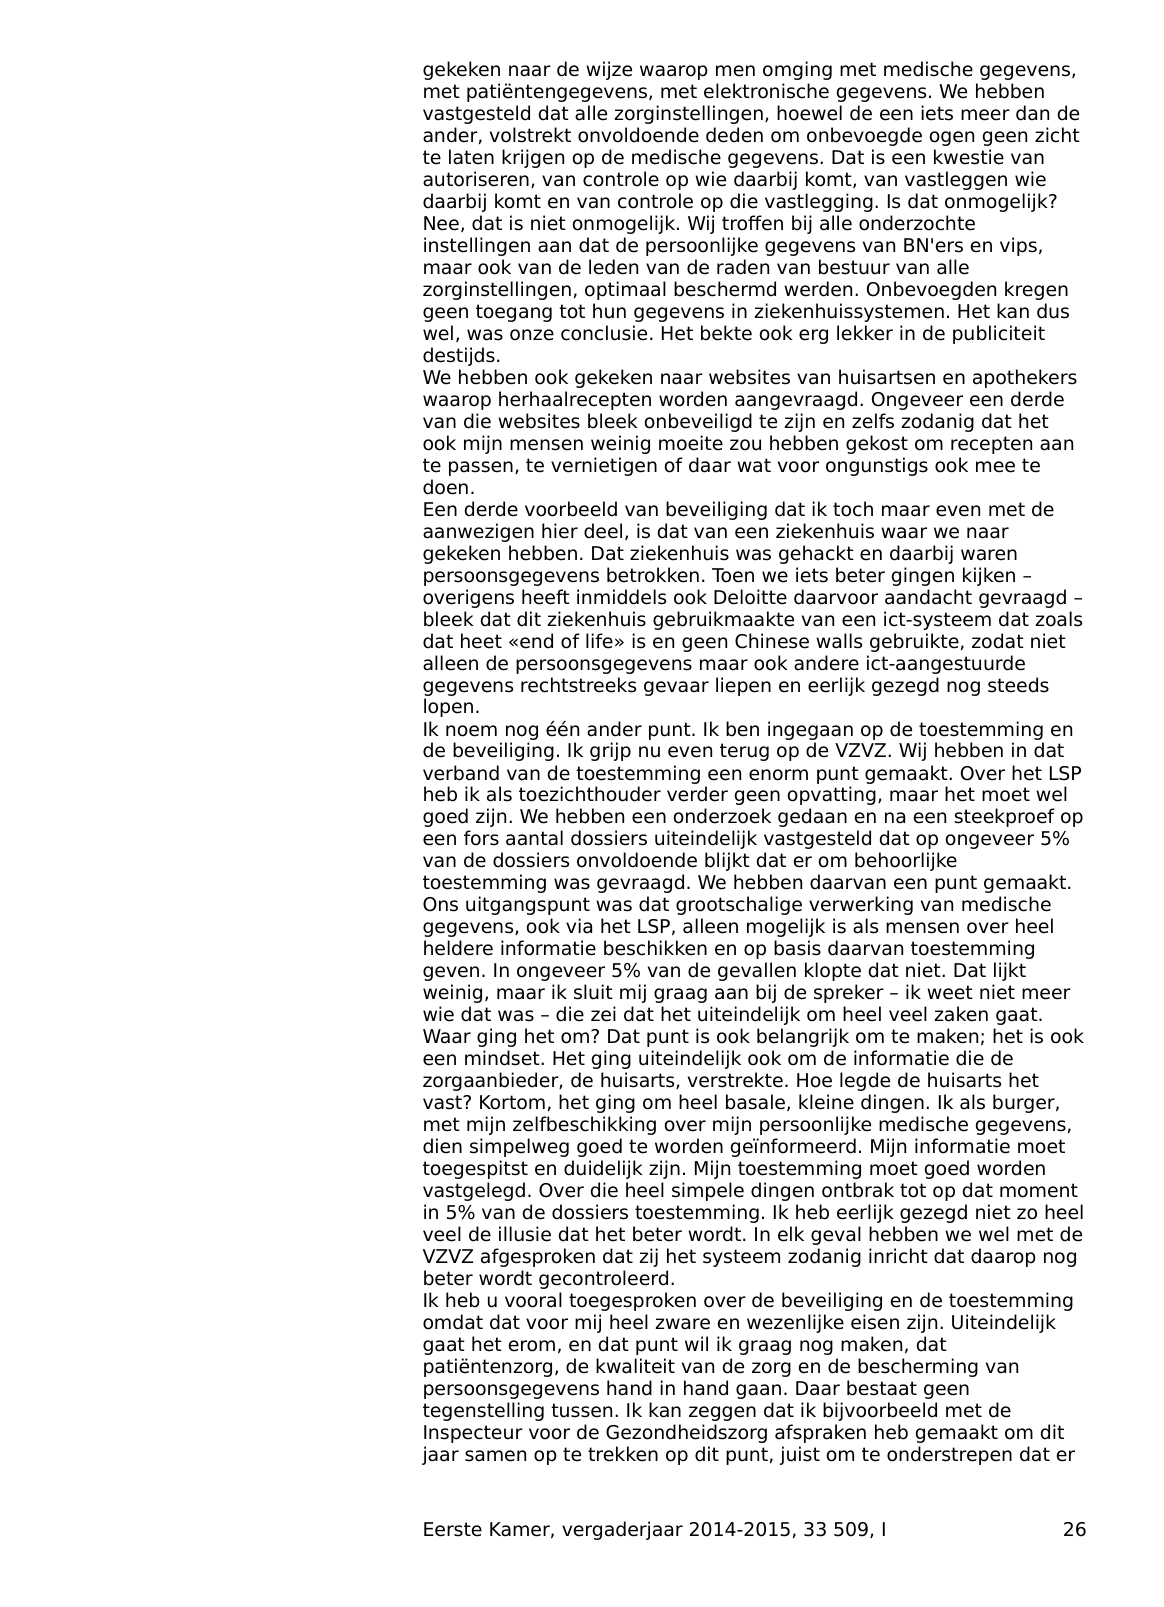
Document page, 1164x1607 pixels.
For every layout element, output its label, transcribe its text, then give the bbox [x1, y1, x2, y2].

text Een derde voorbeeld van beveiliging dat ik toch maar even met de aanwezigen hier deel, is dat van een ziekenhuis waar we naar gekeken hebben. Dat ziekenhuis was gehackt en daarbij waren persoonsgegevens betrokken. Toen we iets beter gingen kijken – overigens heeft inmiddels ook Deloitte daarvoor aandacht gevraagd – bleek dat dit ziekenhuis gebruikmaakte van een ict-systeem dat zoals dat heet «end of life» is en geen Chinese walls gebruikte, zodat niet alleen de persoonsgegevens maar ook andere ict-aangestuurde gegevens rechtstreeks gevaar liepen en eerlijk gezegd nog steeds lopen. [422, 499, 1087, 718]
text Ik heb u vooral toegesproken over de beveiliging en de toestemming omdat dat voor mij heel zware en wezenlijke eisen zijn. Uiteindelijk gaat het erom, en dat punt wil ik graag nog maken, dat patiëntenzorg, de kwaliteit van de zorg en de bescherming van persoonsgegevens hand in hand gaan. Daar bestaat geen tegenstelling tussen. Ik kan zeggen dat ik bijvoorbeeld met de Inspecteur voor de Gezondheidszorg afspraken heb gemaakt om dit jaar samen op te trekken op dit punt, juist om te onderstrepen dat er [422, 1290, 1087, 1466]
text We hebben ook gekeken naar websites van huisartsen en apothekers waarop herhaalrecepten worden aangevraagd. Ongeveer een derde van die websites bleek onbeveiligd te zijn en zelfs zodanig dat het ook mijn mensen weinig moeite zou hebben gekost om recepten aan te passen, te vernietigen of daar wat voor ongunstigs ook mee te doen. [422, 367, 1087, 499]
text gekeken naar de wijze waarop men omging met medische gegevens, met patiëntengegevens, met elektronische gegevens. We hebben vastgesteld dat alle zorginstellingen, hoewel de een iets meer dan de ander, volstrekt onvoldoende deden om onbevoegde ogen geen zicht te laten krijgen op de medische gegevens. Dat is een kwestie van autoriseren, van controle op wie daarbij komt, van vastleggen wie daarbij komt en van controle op die vastlegging. Is dat onmogelijk? Nee, dat is niet onmogelijk. Wij troffen bij alle onderzochte instellingen aan dat de persoonlijke gegevens van BN'ers en vips, maar ook van de leden van de raden van bestuur van alle zorginstellingen, optimaal beschermd werden. Onbevoegden kregen geen toegang tot hun gegevens in ziekenhuissystemen. Het kan dus wel, was onze conclusie. Het bekte ook erg lekker in de publiciteit destijds. [422, 59, 1087, 367]
text Ik noem nog één ander punt. Ik ben ingegaan op de toestemming en de beveiliging. Ik grijp nu even terug op de VZVZ. Wij hebben in dat verband van de toestemming een enorm punt gemaakt. Over het LSP heb ik als toezichthouder verder geen opvatting, maar het moet wel goed zijn. We hebben een onderzoek gedaan en na een steekproef op een fors aantal dossiers uiteindelijk vastgesteld dat op ongeveer 5% van de dossiers onvoldoende blijkt dat er om behoorlijke toestemming was gevraagd. We hebben daarvan een punt gemaakt. Ons uitgangspunt was dat grootschalige verwerking van medische gegevens, ook via het LSP, alleen mogelijk is als mensen over heel heldere informatie beschikken en op basis daarvan toestemming geven. In ongeveer 5% van de gevallen klopte dat niet. Dat lijkt weinig, maar ik sluit mij graag aan bij de spreker – ik weet niet meer wie dat was – die zei dat het uiteindelijk om heel veel zaken gaat. Waar ging het om? Dat punt is ook belangrijk om te maken; het is ook een mindset. Het ging uiteindelijk ook om de informatie die de zorgaanbieder, de huisarts, verstrekte. Hoe legde de huisarts het vast? Kortom, het ging om heel basale, kleine dingen. Ik als burger, met mijn zelfbeschikking over mijn persoonlijke medische gegevens, dien simpelweg goed te worden geïnformeerd. Mijn informatie moet toegespitst en duidelijk zijn. Mijn toestemming moet goed worden vastgelegd. Over die heel simpele dingen ontbrak tot op dat moment in 5% van de dossiers toestemming. Ik heb eerlijk gezegd niet zo heel veel de illusie dat het beter wordt. In elk geval hebben we wel met de VZVZ afgesproken dat zij het systeem zodanig inricht dat daarop nog beter wordt gecontroleerd. [422, 718, 1087, 1290]
